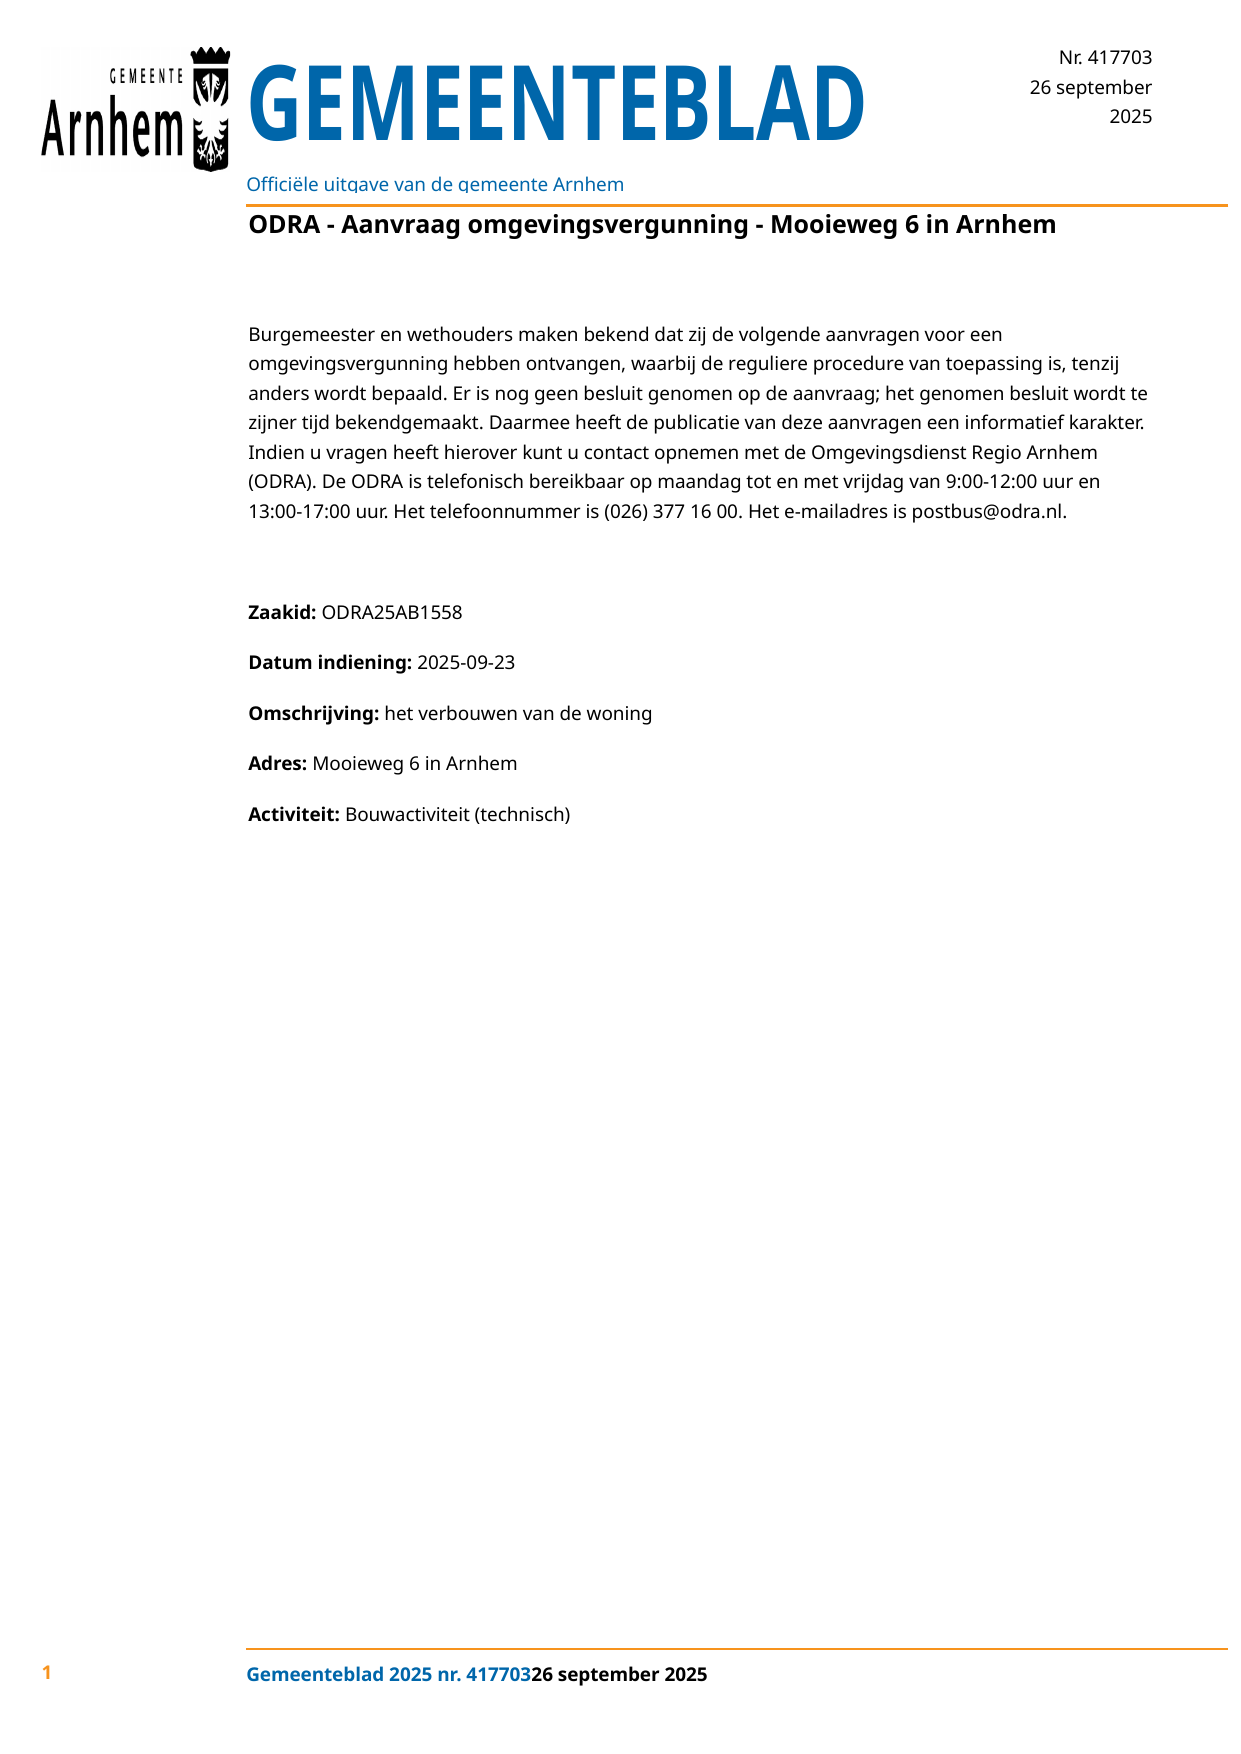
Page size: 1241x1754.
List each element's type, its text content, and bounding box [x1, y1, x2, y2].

text Activiteit: Bouwactiviteit (technisch) [248, 801, 1152, 826]
text Zaakid: ODRA25AB1558 [248, 599, 1152, 625]
text ODRA - Aanvraag omgevingsvergunning - Mooieweg 6 in Arnhem [248, 207, 1152, 241]
picture [41, 47, 231, 172]
text Datum indiening: 2025-09-23 [248, 649, 1152, 675]
text Omschrijving: het verbouwen van de woning [248, 700, 1152, 726]
text Burgemeester en wethouders maken bekend dat zij de volgende aanvragen voor een omgevingsvergunning hebben ontvangen, waarbij de reguliere procedure van toepassing is, tenzij anders wordt bepaald. Er is nog geen besluit genomen op de aanvraag; het genomen besluit wordt te zijner tijd bekendgemaakt. Daarmee heeft de publicatie van deze aanvragen een informatief karakter. Indien u vragen heeft hierover kunt u contact opnemen met de Omgevingsdienst Regio Arnhem (ODRA). De ODRA is telefonisch bereikbaar op maandag tot en met vrijdag van 9:00-12:00 uur en 13:00-17:00 uur. Het telefoonnummer is (026) 377 16 00. Het e-mailadres is postbus@odra.nl. [248, 321, 1152, 524]
text Adres: Mooieweg 6 in Arnhem [248, 750, 1152, 776]
